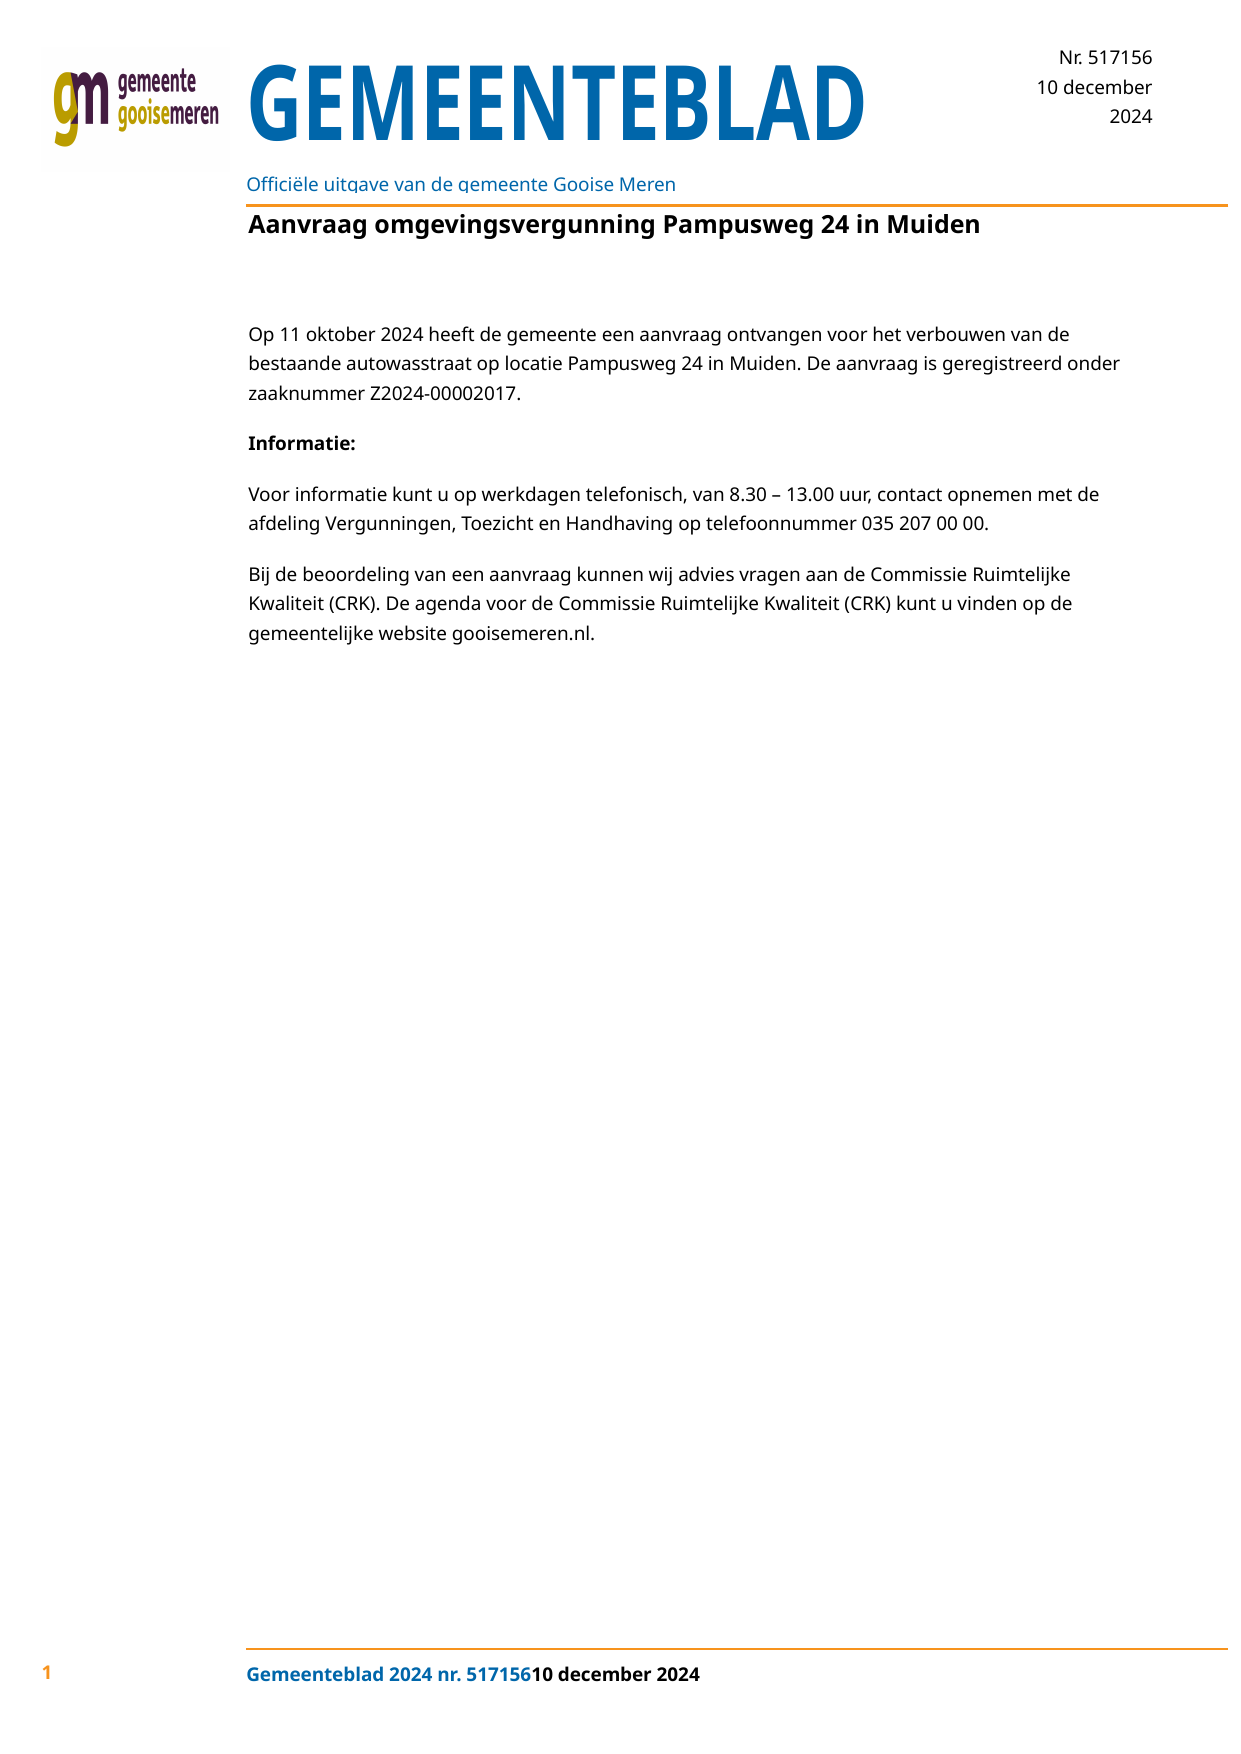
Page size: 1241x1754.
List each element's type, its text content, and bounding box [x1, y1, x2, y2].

text Op 11 oktober 2024 heeft de gemeente een aanvraag ontvangen voor het verbouwen van de bestaande autowasstraat op locatie Pampusweg 24 in Muiden. De aanvraag is geregistreerd onder zaaknummer Z2024-00002017. [248, 321, 1152, 406]
text Informatie: [248, 430, 1152, 456]
text Aanvraag omgevingsvergunning Pampusweg 24 in Muiden [248, 207, 1152, 241]
text Voor informatie kunt u op werkdagen telefonisch, van 8.30 – 13.00 uur, contact opnemen met de afdeling Vergunningen, Toezicht en Handhaving op telefoonnummer 035 207 00 00. [248, 481, 1152, 536]
text Bij de beoordeling van een aanvraag kunnen wij advies vragen aan de Commissie Ruimtelijke Kwaliteit (CRK). De agenda voor de Commissie Ruimtelijke Kwaliteit (CRK) kunt u vinden op de gemeentelijke website gooisemeren.nl. [248, 561, 1152, 646]
picture [41, 47, 231, 172]
